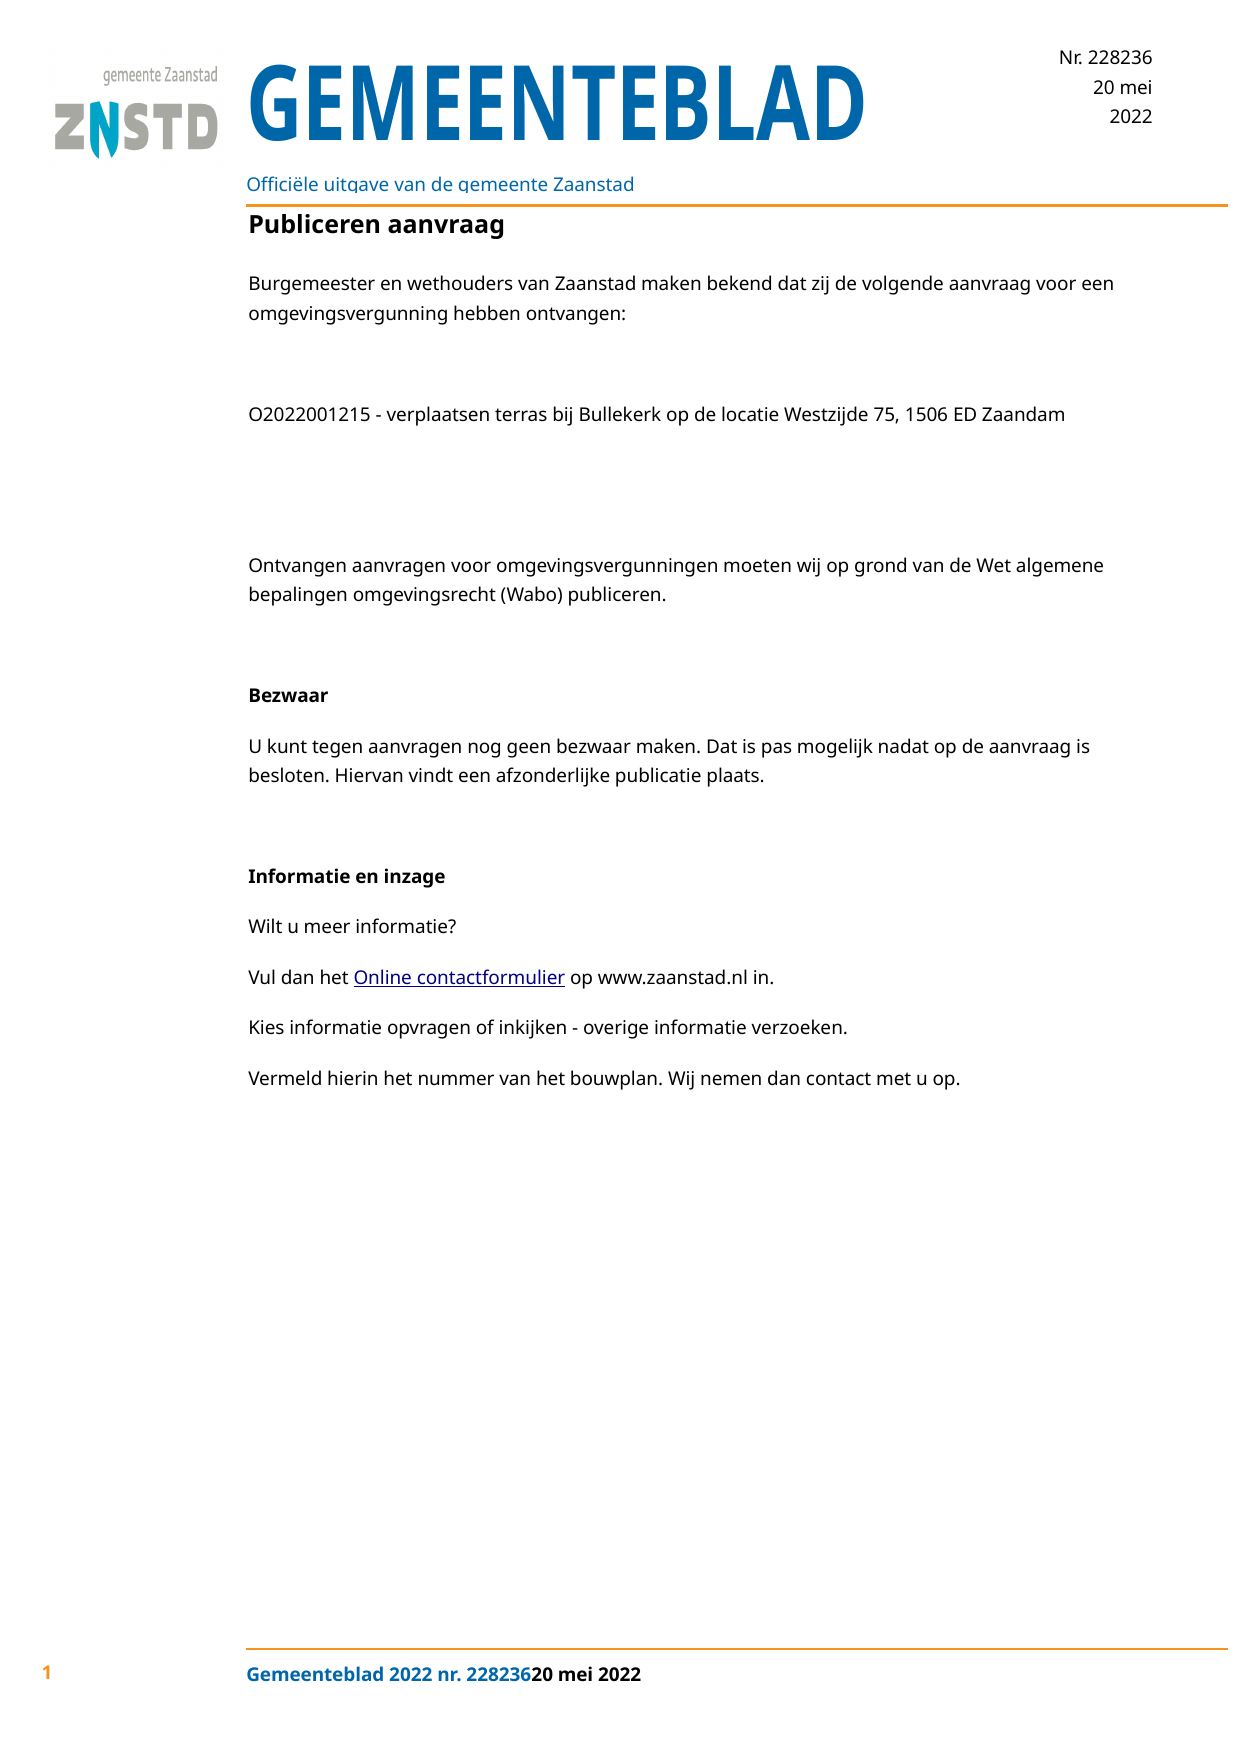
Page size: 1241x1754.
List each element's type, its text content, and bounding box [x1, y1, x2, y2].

text Publiceren aanvraag [248, 207, 1152, 241]
picture [41, 47, 231, 172]
text Kies informatie opvragen of inkijken - overige informatie verzoeken. [248, 1014, 1152, 1040]
text Bezwaar [248, 682, 1152, 708]
text U kunt tegen aanvragen nog geen bezwaar maken. Dat is pas mogelijk nadat op de aanvraag is besloten. Hiervan vindt een afzonderlijke publicatie plaats. [248, 733, 1152, 788]
text Burgemeester en wethouders van Zaanstad maken bekend dat zij de volgende aanvraag voor een omgevingsvergunning hebben ontvangen: [248, 270, 1152, 326]
text Ontvangen aanvragen voor omgevingsvergunningen moeten wij op grond van de Wet algemene bepalingen omgevingsrecht (Wabo) publiceren. [248, 552, 1152, 607]
text O2022001215 - verplaatsen terras bij Bullekerk op de locatie Westzijde 75, 1506 ED Zaandam [248, 401, 1152, 426]
text Informatie en inzage [248, 863, 1152, 889]
text Vermeld hierin het nummer van het bouwplan. Wij nemen dan contact met u op. [248, 1065, 1152, 1091]
text Wilt u meer informatie? [248, 914, 1152, 939]
text Vul dan het Online contactformulier op www.zaanstad.nl in. [248, 964, 1152, 990]
